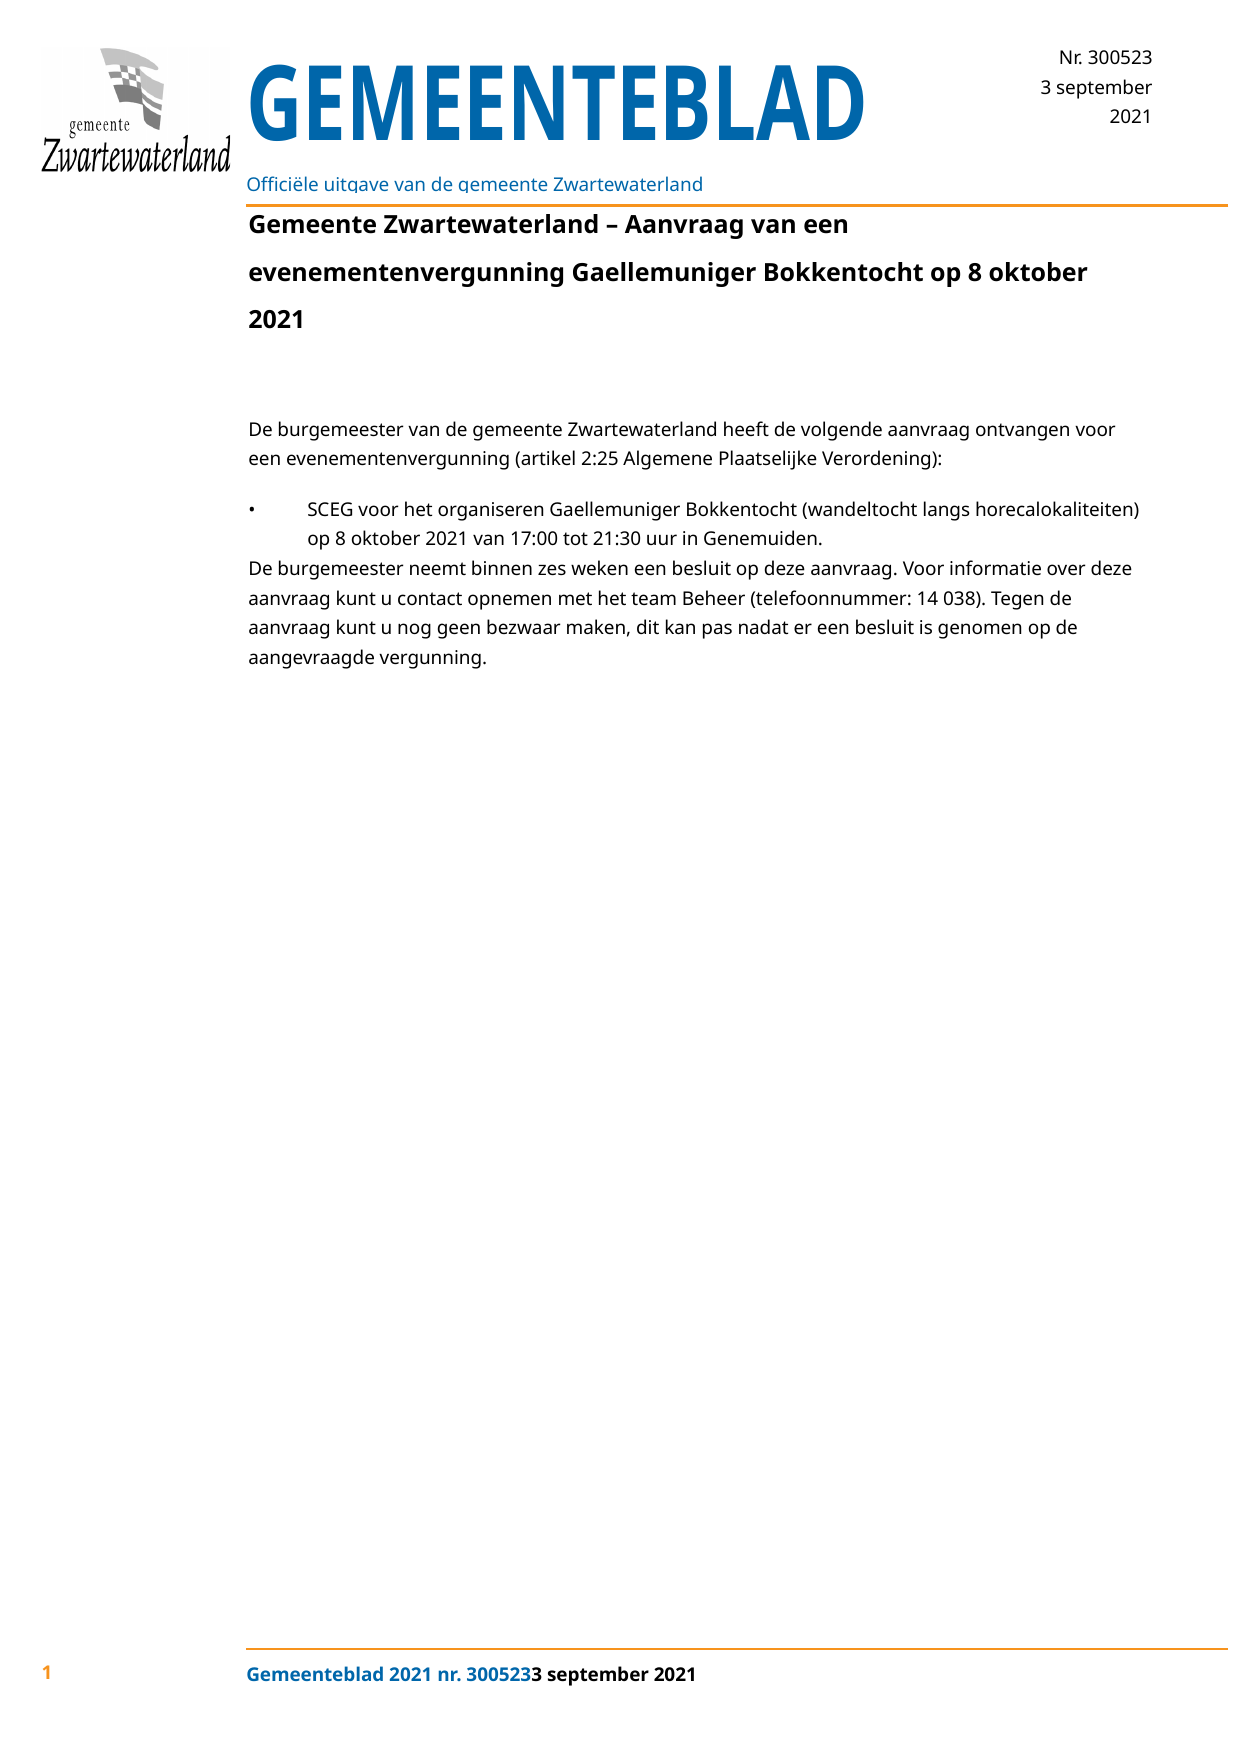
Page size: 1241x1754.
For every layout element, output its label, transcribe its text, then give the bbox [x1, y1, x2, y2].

picture [41, 47, 231, 172]
list SCEG voor het organiseren Gaellemuniger Bokkentocht (wandeltocht langs horecalokaliteiten) op 8 oktober 2021 van 17:00 tot 21:30 uur in Genemuiden. [248, 496, 1152, 551]
text Gemeente Zwartewaterland – Aanvraag van een evenementenvergunning Gaellemuniger Bokkentocht op 8 oktober 2021 [248, 207, 1152, 336]
text De burgemeester neemt binnen zes weken een besluit op deze aanvraag. Voor informatie over deze aanvraag kunt u contact opnemen met het team Beheer (telefoonnummer: 14 038). Tegen de aanvraag kunt u nog geen bezwaar maken, dit kan pas nadat er een besluit is genomen op de aangevraagde vergunning. [248, 555, 1152, 669]
text De burgemeester van de gemeente Zwartewaterland heeft de volgende aanvraag ontvangen voor een evenementenvergunning (artikel 2:25 Algemene Plaatselijke Verordening): [248, 416, 1152, 471]
